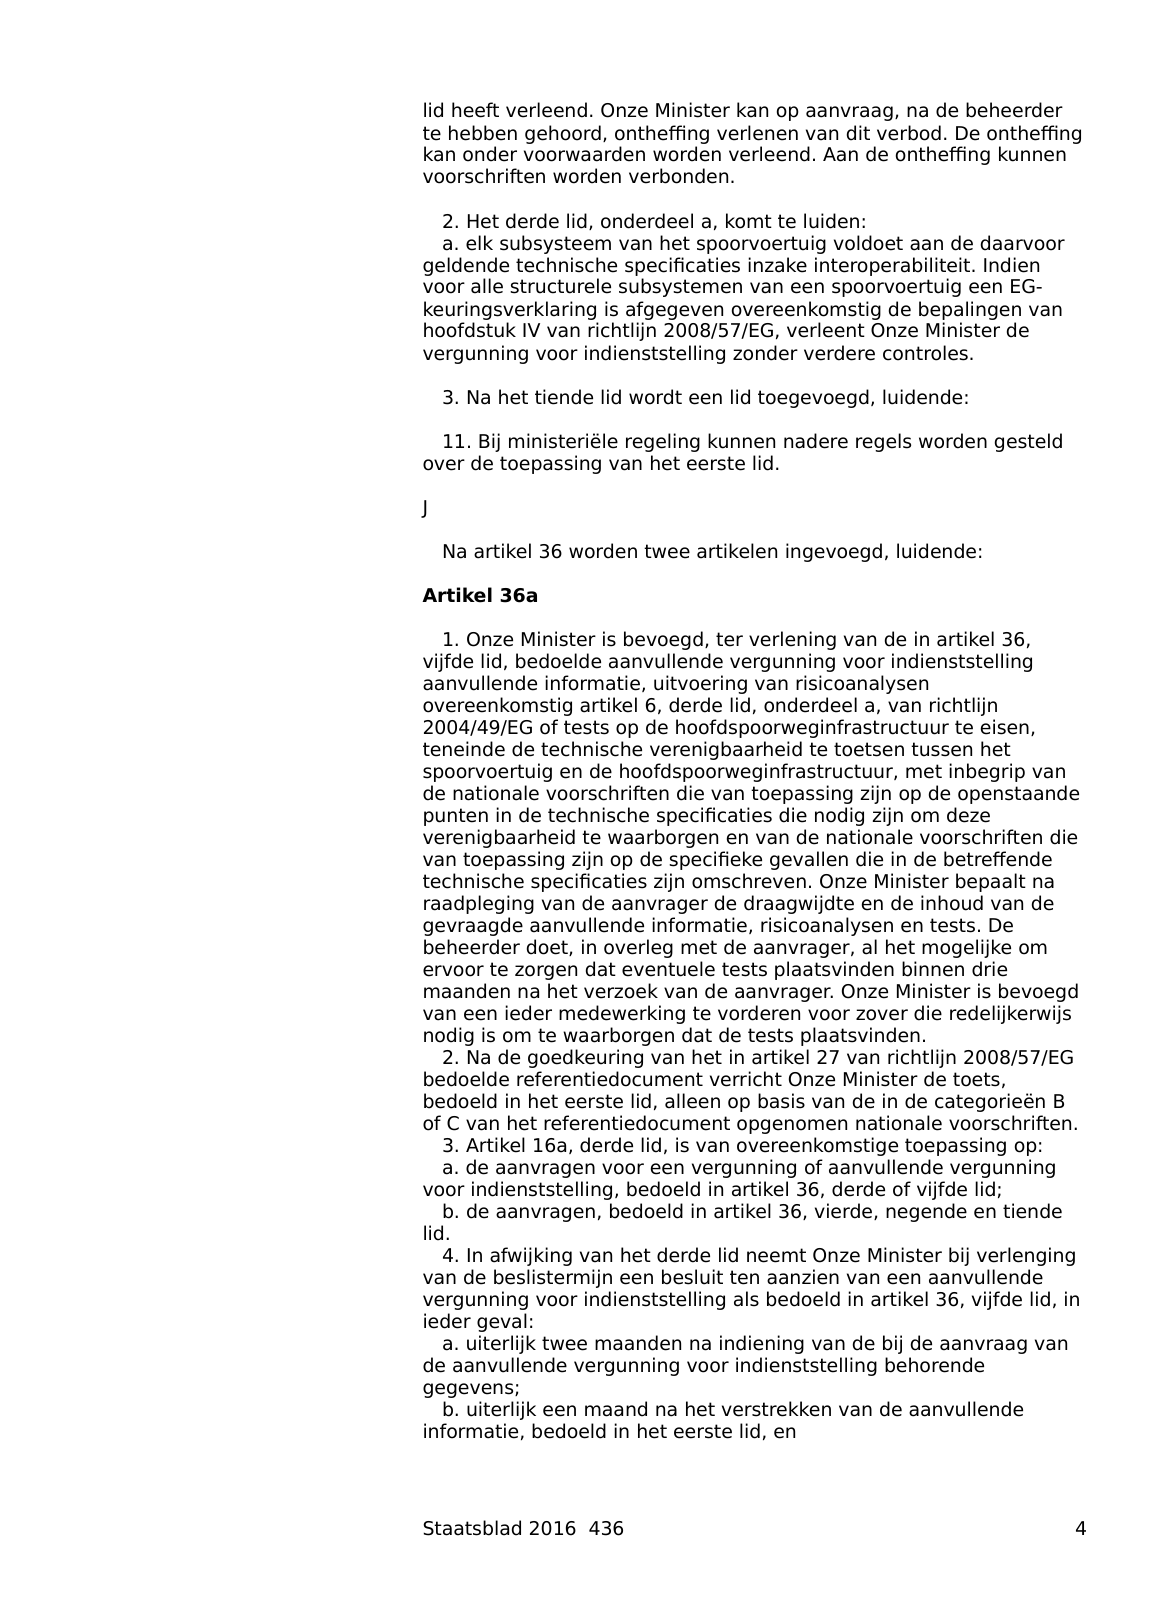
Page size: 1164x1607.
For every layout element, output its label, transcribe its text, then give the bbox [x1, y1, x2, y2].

text b. uiterlijk een maand na het verstrekken van de aanvullende informatie, bedoeld in het eerste lid, en [422, 1399, 1087, 1443]
text a. uiterlijk twee maanden na indiening van de bij de aanvraag van de aanvullende vergunning voor indienststelling behorende gegevens; [422, 1333, 1087, 1399]
text Na artikel 36 worden twee artikelen ingevoegd, luidende: [422, 541, 1087, 563]
text 3. Artikel 16a, derde lid, is van overeenkomstige toepassing op: [422, 1135, 1087, 1157]
text 2. Het derde lid, onderdeel a, komt te luiden: [422, 211, 1087, 232]
text J [422, 497, 1087, 519]
text lid heeft verleend. Onze Minister kan op aanvraag, na de beheerder te hebben gehoord, ontheffing verlenen van dit verbod. De ontheffing kan onder voorwaarden worden verleend. Aan de ontheffing kunnen voorschriften worden verbonden. [422, 100, 1087, 188]
text 4. In afwijking van het derde lid neemt Onze Minister bij verlenging van de beslistermijn een besluit ten aanzien van een aanvullende vergunning voor indienststelling als bedoeld in artikel 36, vijfde lid, in ieder geval: [422, 1245, 1087, 1333]
text 2. Na de goedkeuring van het in artikel 27 van richtlijn 2008/57/EG bedoelde referentiedocument verricht Onze Minister de toets, bedoeld in het eerste lid, alleen op basis van de in de categorieën B of C van het referentiedocument opgenomen nationale voorschriften. [422, 1047, 1087, 1135]
text 3. Na het tiende lid wordt een lid toegevoegd, luidende: [422, 387, 1087, 408]
subtitle Artikel 36a [422, 585, 1087, 607]
text 1. Onze Minister is bevoegd, ter verlening van de in artikel 36, vijfde lid, bedoelde aanvullende vergunning voor indienststelling aanvullende informatie, uitvoering van risicoanalysen overeenkomstig artikel 6, derde lid, onderdeel a, van richtlijn 2004/49/EG of tests op de hoofdspoorweginfrastructuur te eisen, teneinde de technische verenigbaarheid te toetsen tussen het spoorvoertuig en de hoofdspoorweginfrastructuur, met inbegrip van de nationale voorschriften die van toepassing zijn op de openstaande punten in de technische specificaties die nodig zijn om deze verenigbaarheid te waarborgen en van de nationale voorschriften die van toepassing zijn op de specifieke gevallen die in de betreffende technische specificaties zijn omschreven. Onze Minister bepaalt na raadpleging van de aanvrager de draagwijdte en de inhoud van de gevraagde aanvullende informatie, risicoanalysen en tests. De beheerder doet, in overleg met de aanvrager, al het mogelijke om ervoor te zorgen dat eventuele tests plaatsvinden binnen drie maanden na het verzoek van de aanvrager. Onze Minister is bevoegd van een ieder medewerking te vorderen voor zover die redelijkerwijs nodig is om te waarborgen dat de tests plaatsvinden. [422, 629, 1087, 1047]
text a. de aanvragen voor een vergunning of aanvullende vergunning voor indienststelling, bedoeld in artikel 36, derde of vijfde lid; [422, 1157, 1087, 1201]
text a. elk subsysteem van het spoorvoertuig voldoet aan de daarvoor geldende technische specificaties inzake interoperabiliteit. Indien voor alle structurele subsystemen van een spoorvoertuig een EG-keuringsverklaring is afgegeven overeenkomstig de bepalingen van hoofdstuk IV van richtlijn 2008/57/EG, verleent Onze Minister de vergunning voor indienststelling zonder verdere controles. [422, 232, 1087, 364]
text 11. Bij ministeriële regeling kunnen nadere regels worden gesteld over de toepassing van het eerste lid. [422, 431, 1087, 475]
text b. de aanvragen, bedoeld in artikel 36, vierde, negende en tiende lid. [422, 1201, 1087, 1245]
